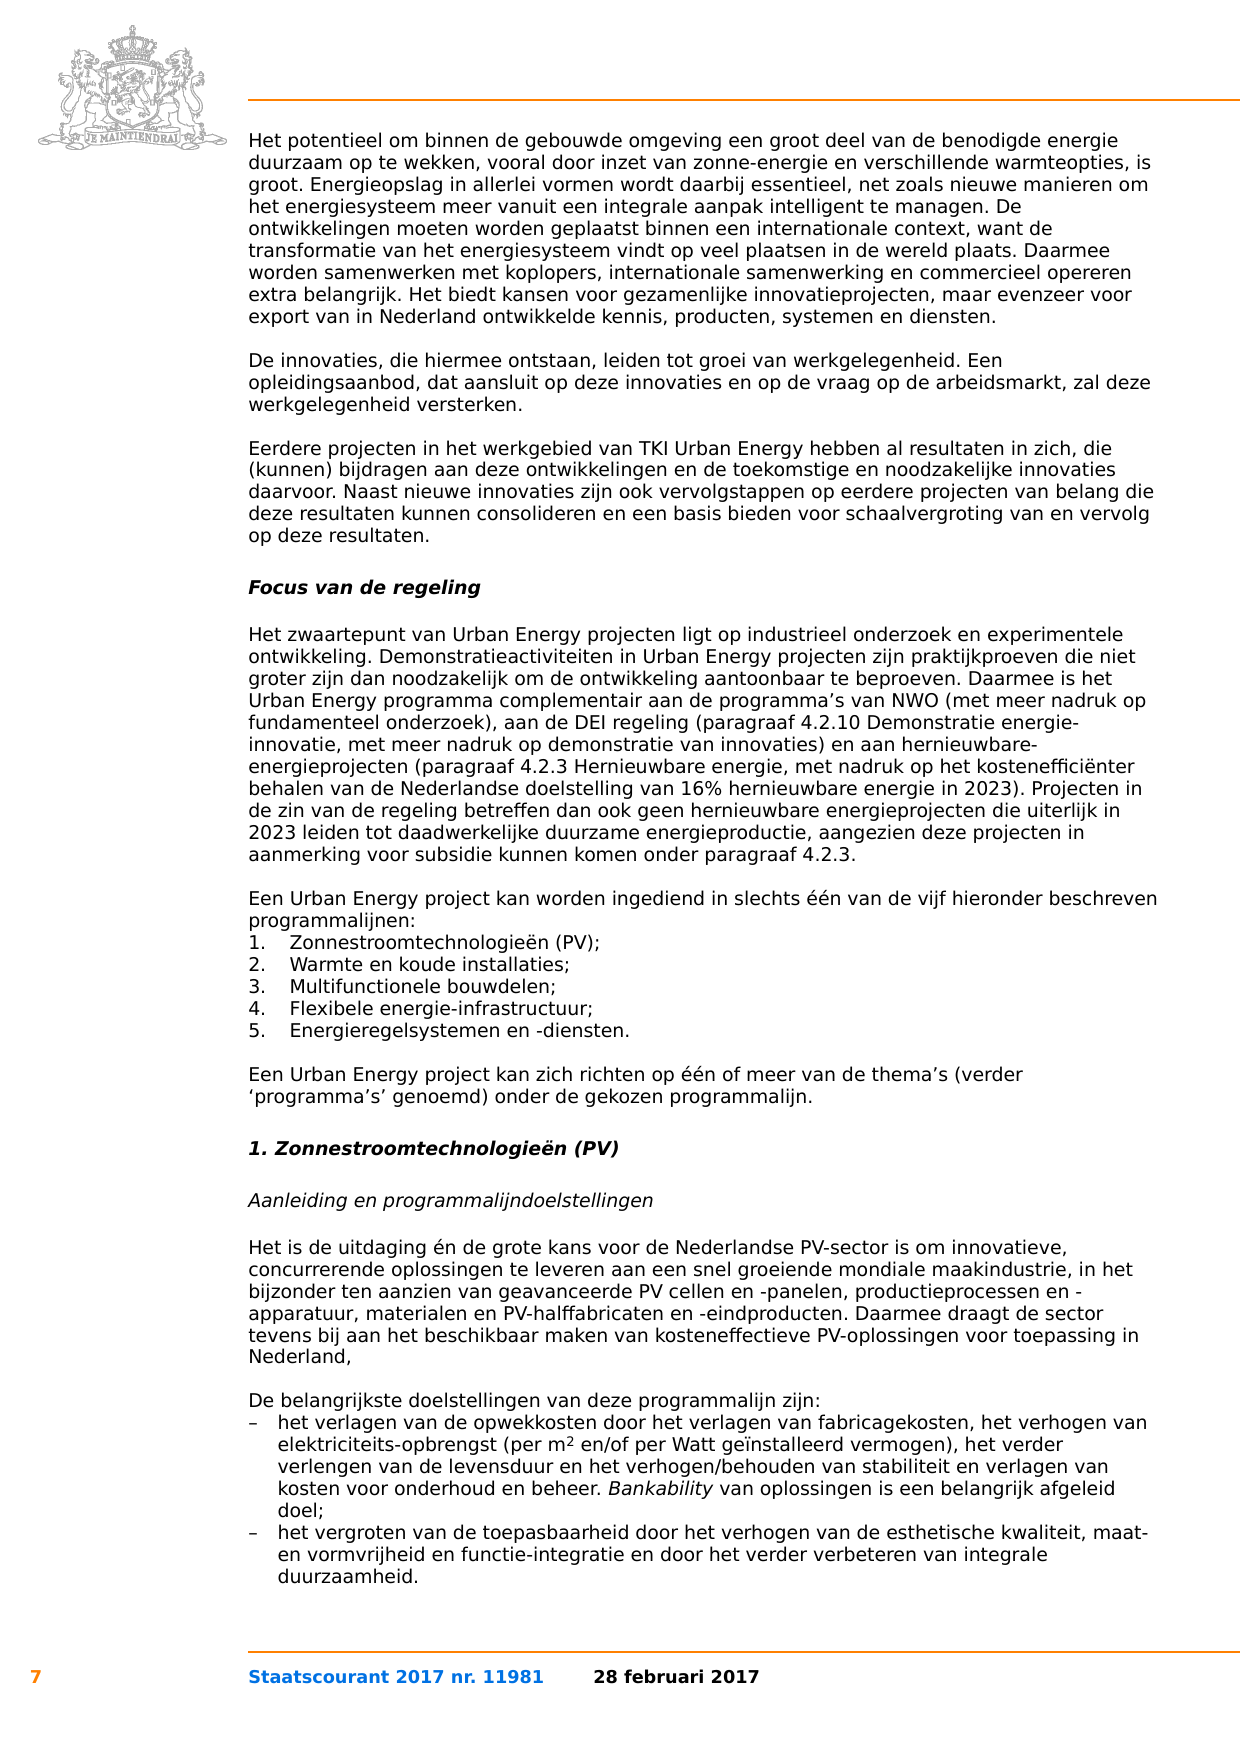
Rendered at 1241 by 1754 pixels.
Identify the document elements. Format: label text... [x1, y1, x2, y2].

text – het verlagen van de opwekkosten door het verlagen van fabricagekosten, het verhogen van elektriciteits-opbrengst (per m2 en/of per Watt geïnstalleerd vermogen), het verder verlengen van de levensduur en het verhogen/behouden van stabiliteit en verlagen van kosten voor onderhoud en beheer. Bankability van oplossingen is een belangrijk afgeleid doel; [248, 1412, 1163, 1522]
text 5. Energieregelsystemen en -diensten. [248, 1020, 1163, 1042]
text Een Urban Energy project kan zich richten op één of meer van de thema’s (verder ‘programma’s’ genoemd) onder de gekozen programmalijn. [248, 1064, 1163, 1108]
text – het vergroten van de toepasbaarheid door het verhogen van de esthetische kwaliteit, maat- en vormvrijheid en functie-integratie en door het verder verbeteren van integrale duurzaamheid. [248, 1522, 1163, 1588]
subtitle Focus van de regeling [248, 577, 1163, 599]
text 1. Zonnestroomtechnologieën (PV); [248, 932, 1163, 954]
text Eerdere projecten in het werkgebied van TKI Urban Energy hebben al resultaten in zich, die (kunnen) bijdragen aan deze ontwikkelingen en de toekomstige en noodzakelijke innovaties daarvoor. Naast nieuwe innovaties zijn ook vervolgstappen op eerdere projecten van belang die deze resultaten kunnen consolideren en een basis bieden voor schaalvergroting van en vervolg op deze resultaten. [248, 437, 1163, 547]
text 4. Flexibele energie-infrastructuur; [248, 998, 1163, 1020]
text Een Urban Energy project kan worden ingediend in slechts één van de vijf hieronder beschreven programmalijnen: [248, 888, 1163, 932]
picture [38, 25, 227, 150]
text De belangrijkste doelstellingen van deze programmalijn zijn: [248, 1390, 1163, 1412]
subtitle 1. Zonnestroomtechnologieën (PV) [248, 1138, 1163, 1159]
subtitle Aanleiding en programmalijndoelstellingen [248, 1189, 1163, 1212]
text De innovaties, die hiermee ontstaan, leiden tot groei van werkgelegenheid. Een opleidingsaanbod, dat aansluit op deze innovaties en op de vraag op de arbeidsmarkt, zal deze werkgelegenheid versterken. [248, 349, 1163, 416]
text Het is de uitdaging én de grote kans voor de Nederlandse PV-sector is om innovatieve, concurrerende oplossingen te leveren aan een snel groeiende mondiale maakindustrie, in het bijzonder ten aanzien van geavanceerde PV cellen en -panelen, productieprocessen en -apparatuur, materialen en PV-halffabricaten en -eindproducten. Daarmee draagt de sector tevens bij aan het beschikbaar maken van kosteneffectieve PV-oplossingen voor toepassing in Nederland, [248, 1237, 1163, 1368]
text 2. Warmte en koude installaties; [248, 954, 1163, 976]
text 3. Multifunctionele bouwdelen; [248, 976, 1163, 998]
text Het zwaartepunt van Urban Energy projecten ligt op industrieel onderzoek en experimentele ontwikkeling. Demonstratieactiviteiten in Urban Energy projecten zijn praktijkproeven die niet groter zijn dan noodzakelijk om de ontwikkeling aantoonbaar te beproeven. Daarmee is het Urban Energy programma complementair aan de programma’s van NWO (met meer nadruk op fundamenteel onderzoek), aan de DEI regeling (paragraaf 4.2.10 Demonstratie energie-innovatie, met meer nadruk op demonstratie van innovaties) en aan hernieuwbare-energieprojecten (paragraaf 4.2.3 Hernieuwbare energie, met nadruk op het kostenefficiënter behalen van de Nederlandse doelstelling van 16% hernieuwbare energie in 2023). Projecten in de zin van de regeling betreffen dan ook geen hernieuwbare energieprojecten die uiterlijk in 2023 leiden tot daadwerkelijke duurzame energieproductie, aangezien deze projecten in aanmerking voor subsidie kunnen komen onder paragraaf 4.2.3. [248, 624, 1163, 866]
text Het potentieel om binnen de gebouwde omgeving een groot deel van de benodigde energie duurzaam op te wekken, vooral door inzet van zonne-energie en verschillende warmteopties, is groot. Energieopslag in allerlei vormen wordt daarbij essentieel, net zoals nieuwe manieren om het energiesysteem meer vanuit een integrale aanpak intelligent te managen. De ontwikkelingen moeten worden geplaatst binnen een internationale context, want de transformatie van het energiesysteem vindt op veel plaatsen in de wereld plaats. Daarmee worden samenwerken met koplopers, internationale samenwerking en commercieel opereren extra belangrijk. Het biedt kansen voor gezamenlijke innovatieprojecten, maar evenzeer voor export van in Nederland ontwikkelde kennis, producten, systemen en diensten. [248, 130, 1163, 328]
